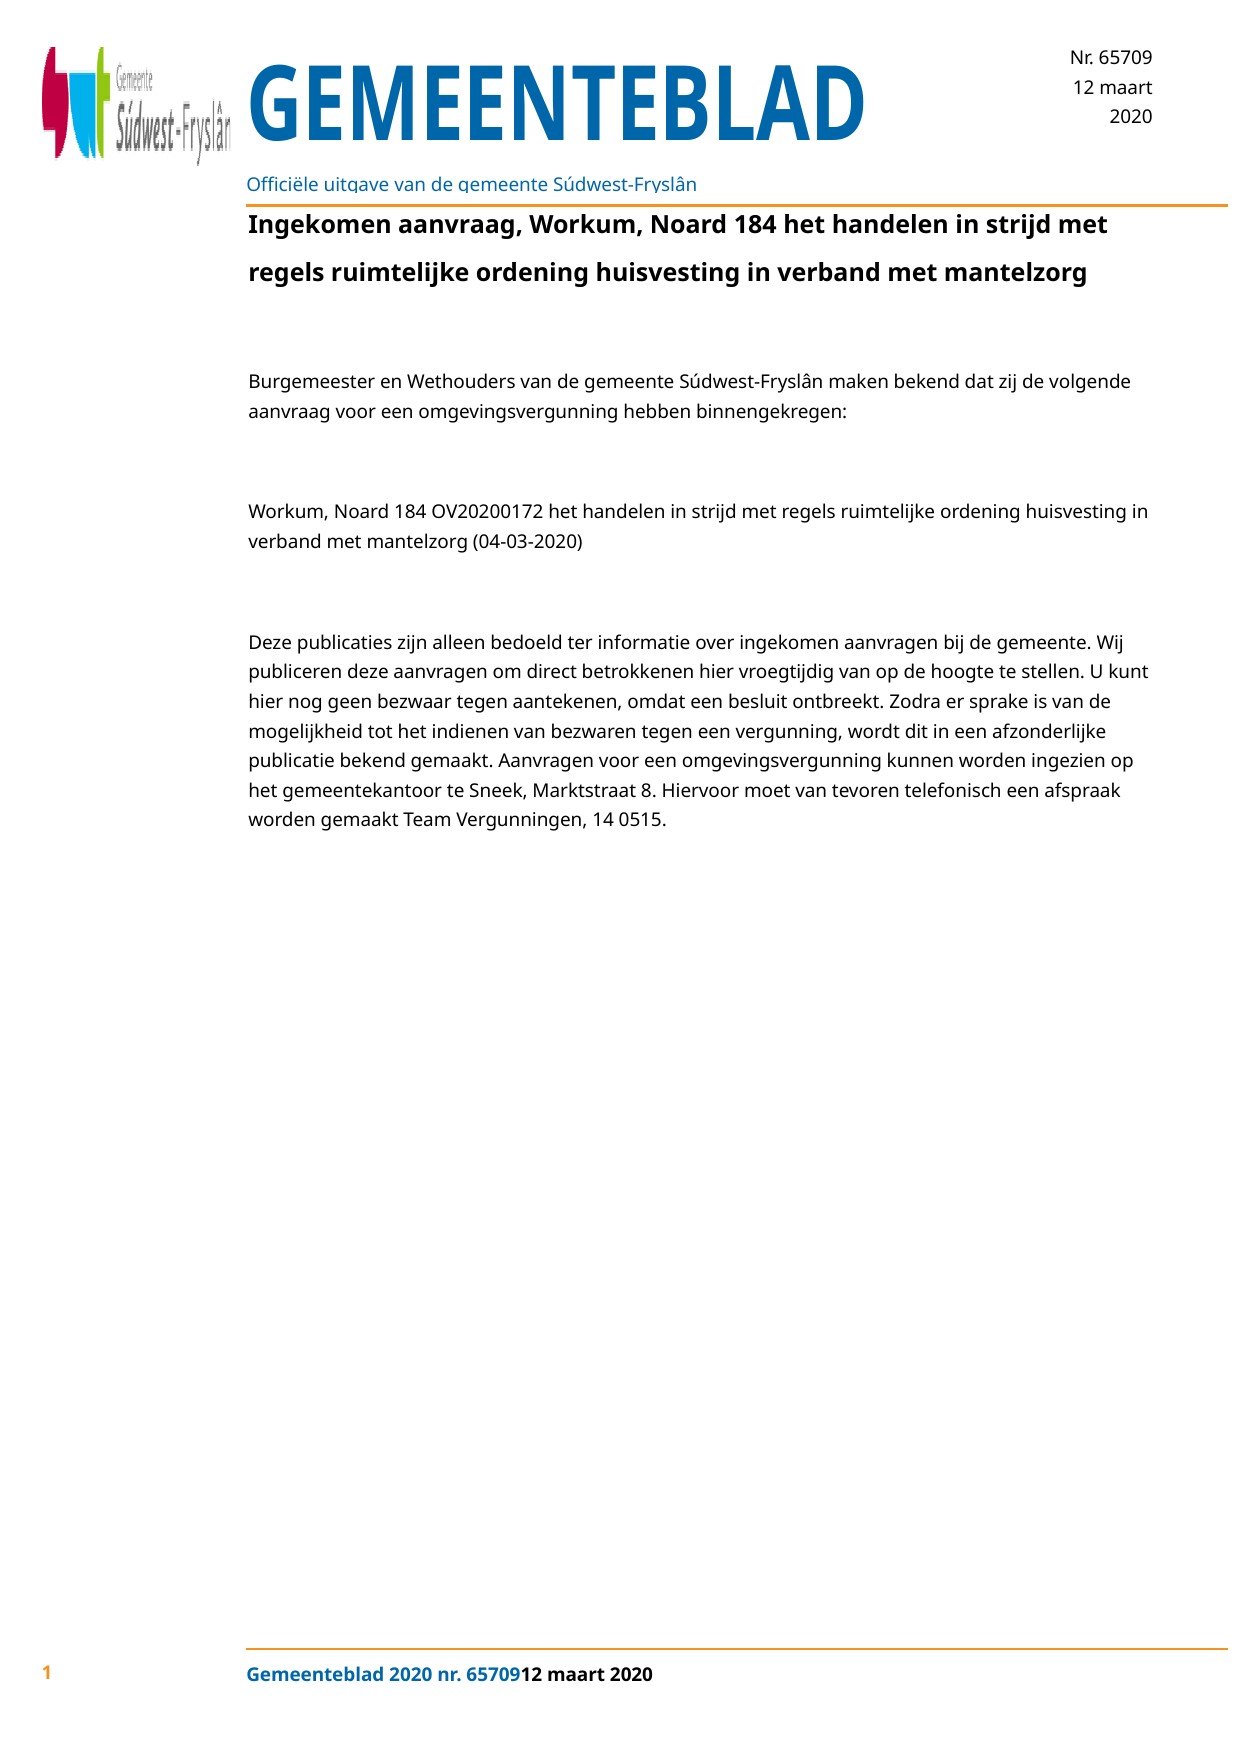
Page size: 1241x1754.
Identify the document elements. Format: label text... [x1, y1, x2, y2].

text Ingekomen aanvraag, Workum, Noard 184 het handelen in strijd met regels ruimtelijke ordening huisvesting in verband met mantelzorg [248, 207, 1152, 288]
picture [41, 47, 231, 172]
text Workum, Noard 184 OV20200172 het handelen in strijd met regels ruimtelijke ordening huisvesting in verband met mantelzorg (04-03-2020) [248, 499, 1152, 554]
text Burgemeester en Wethouders van de gemeente Súdwest-Fryslân maken bekend dat zij de volgende aanvraag voor een omgevingsvergunning hebben binnengekregen: [248, 368, 1152, 424]
text Deze publicaties zijn alleen bedoeld ter informatie over ingekomen aanvragen bij de gemeente. Wij publiceren deze aanvragen om direct betrokkenen hier vroegtijdig van op de hoogte te stellen. U kunt hier nog geen bezwaar tegen aantekenen, omdat een besluit ontbreekt. Zodra er sprake is van de mogelijkheid tot het indienen van bezwaren tegen een vergunning, wordt dit in een afzonderlijke publicatie bekend gemaakt. Aanvragen voor een omgevingsvergunning kunnen worden ingezien op het gemeentekantoor te Sneek, Marktstraat 8. Hiervoor moet van tevoren telefonisch een afspraak worden gemaakt Team Vergunningen, 14 0515. [248, 629, 1152, 832]
